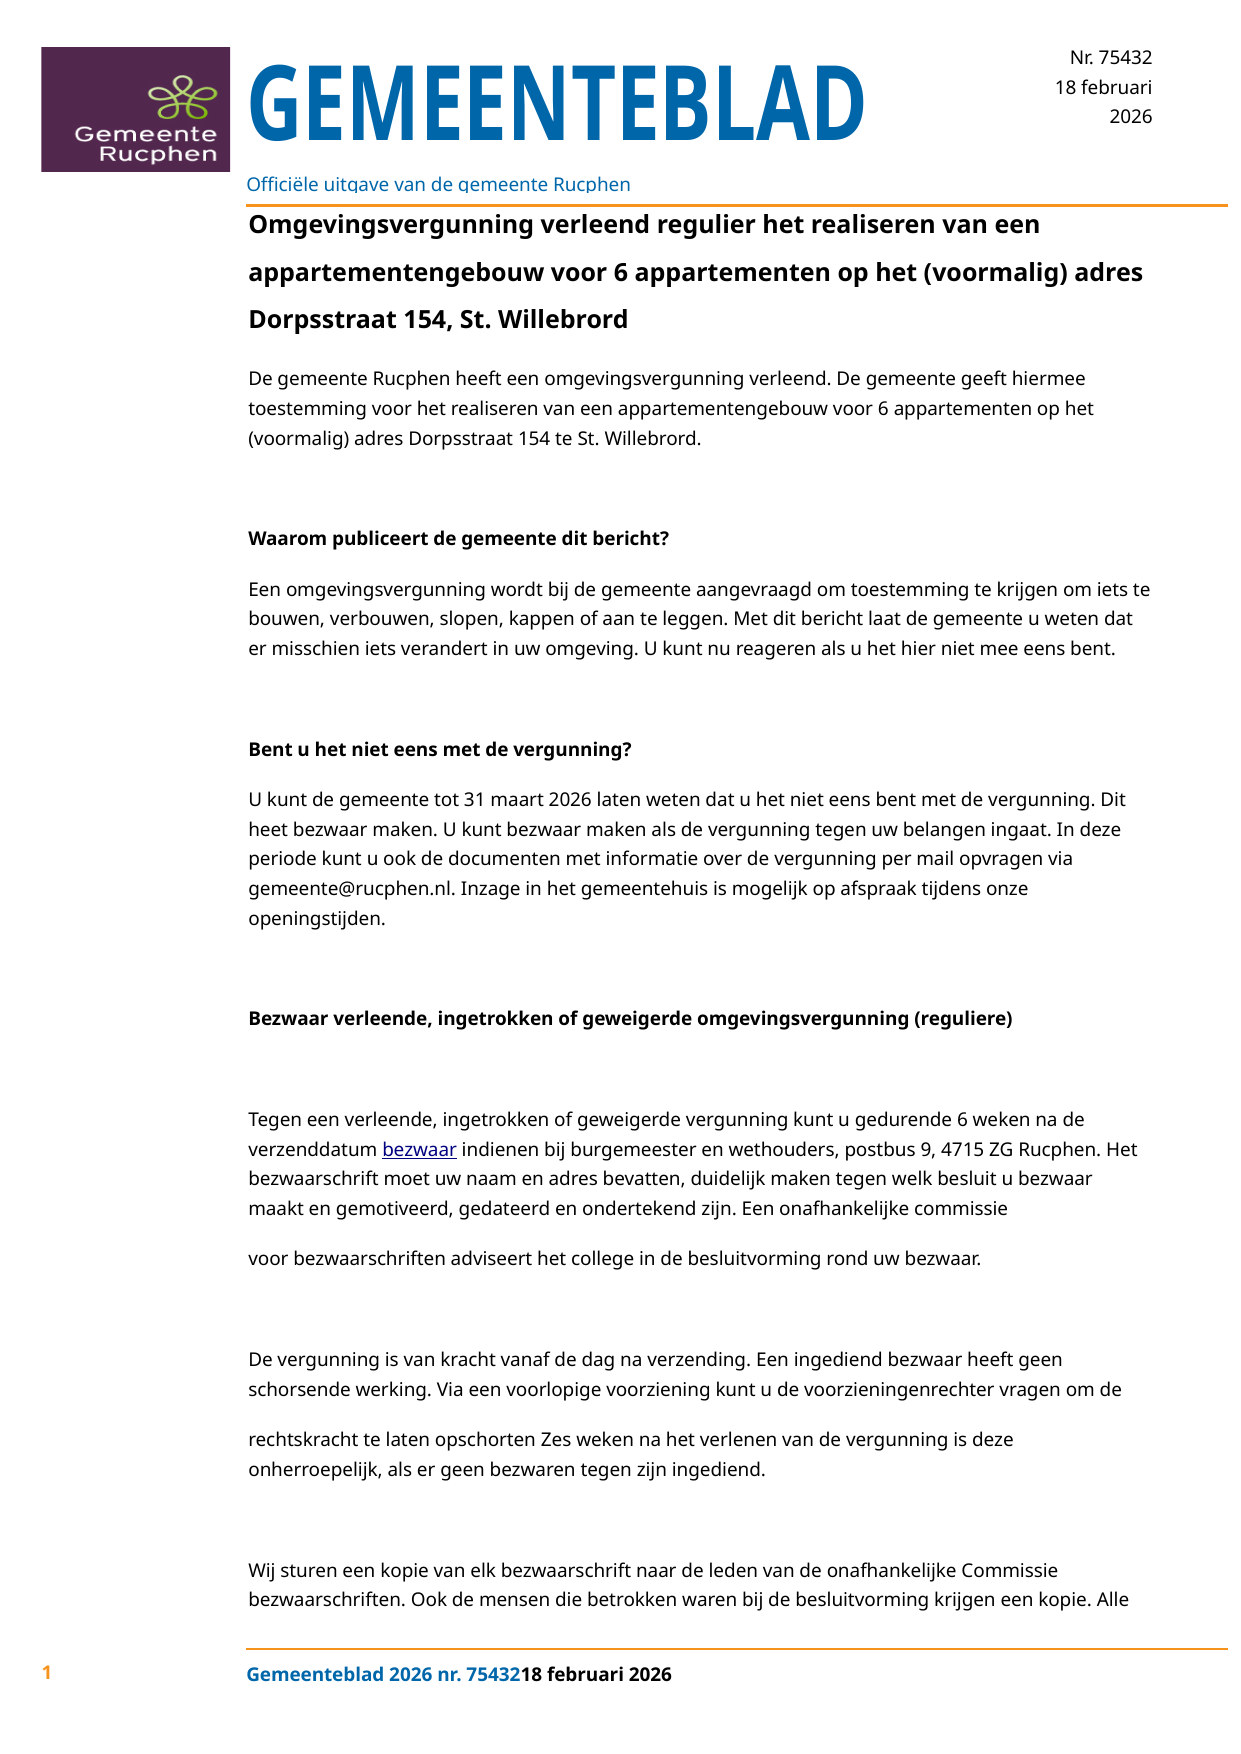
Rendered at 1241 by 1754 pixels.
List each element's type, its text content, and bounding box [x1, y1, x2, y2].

text De gemeente Rucphen heeft een omgevingsvergunning verleend. De gemeente geeft hiermee toestemming voor het realiseren van een appartementengebouw voor 6 appartementen op het (voormalig) adres Dorpsstraat 154 te St. Willebrord. [248, 366, 1152, 450]
text Wij sturen een kopie van elk bezwaarschrift naar de leden van de onafhankelijke Commissie bezwaarschriften. Ook de mensen die betrokken waren bij de besluitvorming krijgen een kopie. Alle [248, 1557, 1152, 1612]
text U kunt de gemeente tot 31 maart 2026 laten weten dat u het niet eens bent met de vergunning. Dit heet bezwaar maken. U kunt bezwaar maken als de vergunning tegen uw belangen ingaat. In deze periode kunt u ook de documenten met informatie over de vergunning per mail opvragen via gemeente@rucphen.nl. Inzage in het gemeentehuis is mogelijk op afspraak tijdens onze openingstijden. [248, 786, 1152, 930]
text Bent u het niet eens met de vergunning? [248, 736, 1152, 762]
text voor bezwaarschriften adviseert het college in de besluitvorming rond uw bezwaar. [248, 1246, 1152, 1271]
text Bezwaar verleende, ingetrokken of geweigerde omgevingsvergunning (reguliere) [248, 1006, 1152, 1031]
text Omgevingsvergunning verleend regulier het realiseren van een appartementengebouw voor 6 appartementen op het (voormalig) adres Dorpsstraat 154, St. Willebrord [248, 207, 1152, 336]
text Waarom publiceert de gemeente dit bericht? [248, 526, 1152, 551]
text Tegen een verleende, ingetrokken of geweigerde vergunning kunt u gedurende 6 weken na de verzenddatum bezwaar indienen bij burgemeester en wethouders, postbus 9, 4715 ZG Rucphen. Het bezwaarschrift moet uw naam en adres bevatten, duidelijk maken tegen welk besluit u bezwaar maakt en gemotiveerd, gedateerd en ondertekend zijn. Een onafhankelijke commissie [248, 1106, 1152, 1221]
text De vergunning is van kracht vanaf de dag na verzending. Een ingediend bezwaar heeft geen schorsende werking. Via een voorlopige voorziening kunt u de voorzieningenrechter vragen om de [248, 1346, 1152, 1402]
picture [41, 47, 231, 172]
text rechtskracht te laten opschorten Zes weken na het verlenen van de vergunning is deze onherroepelijk, als er geen bezwaren tegen zijn ingediend. [248, 1426, 1152, 1482]
text Een omgevingsvergunning wordt bij de gemeente aangevraagd om toestemming te krijgen om iets te bouwen, verbouwen, slopen, kappen of aan te leggen. Met dit bericht laat de gemeente u weten dat er misschien iets verandert in uw omgeving. U kunt nu reageren als u het hier niet mee eens bent. [248, 576, 1152, 661]
